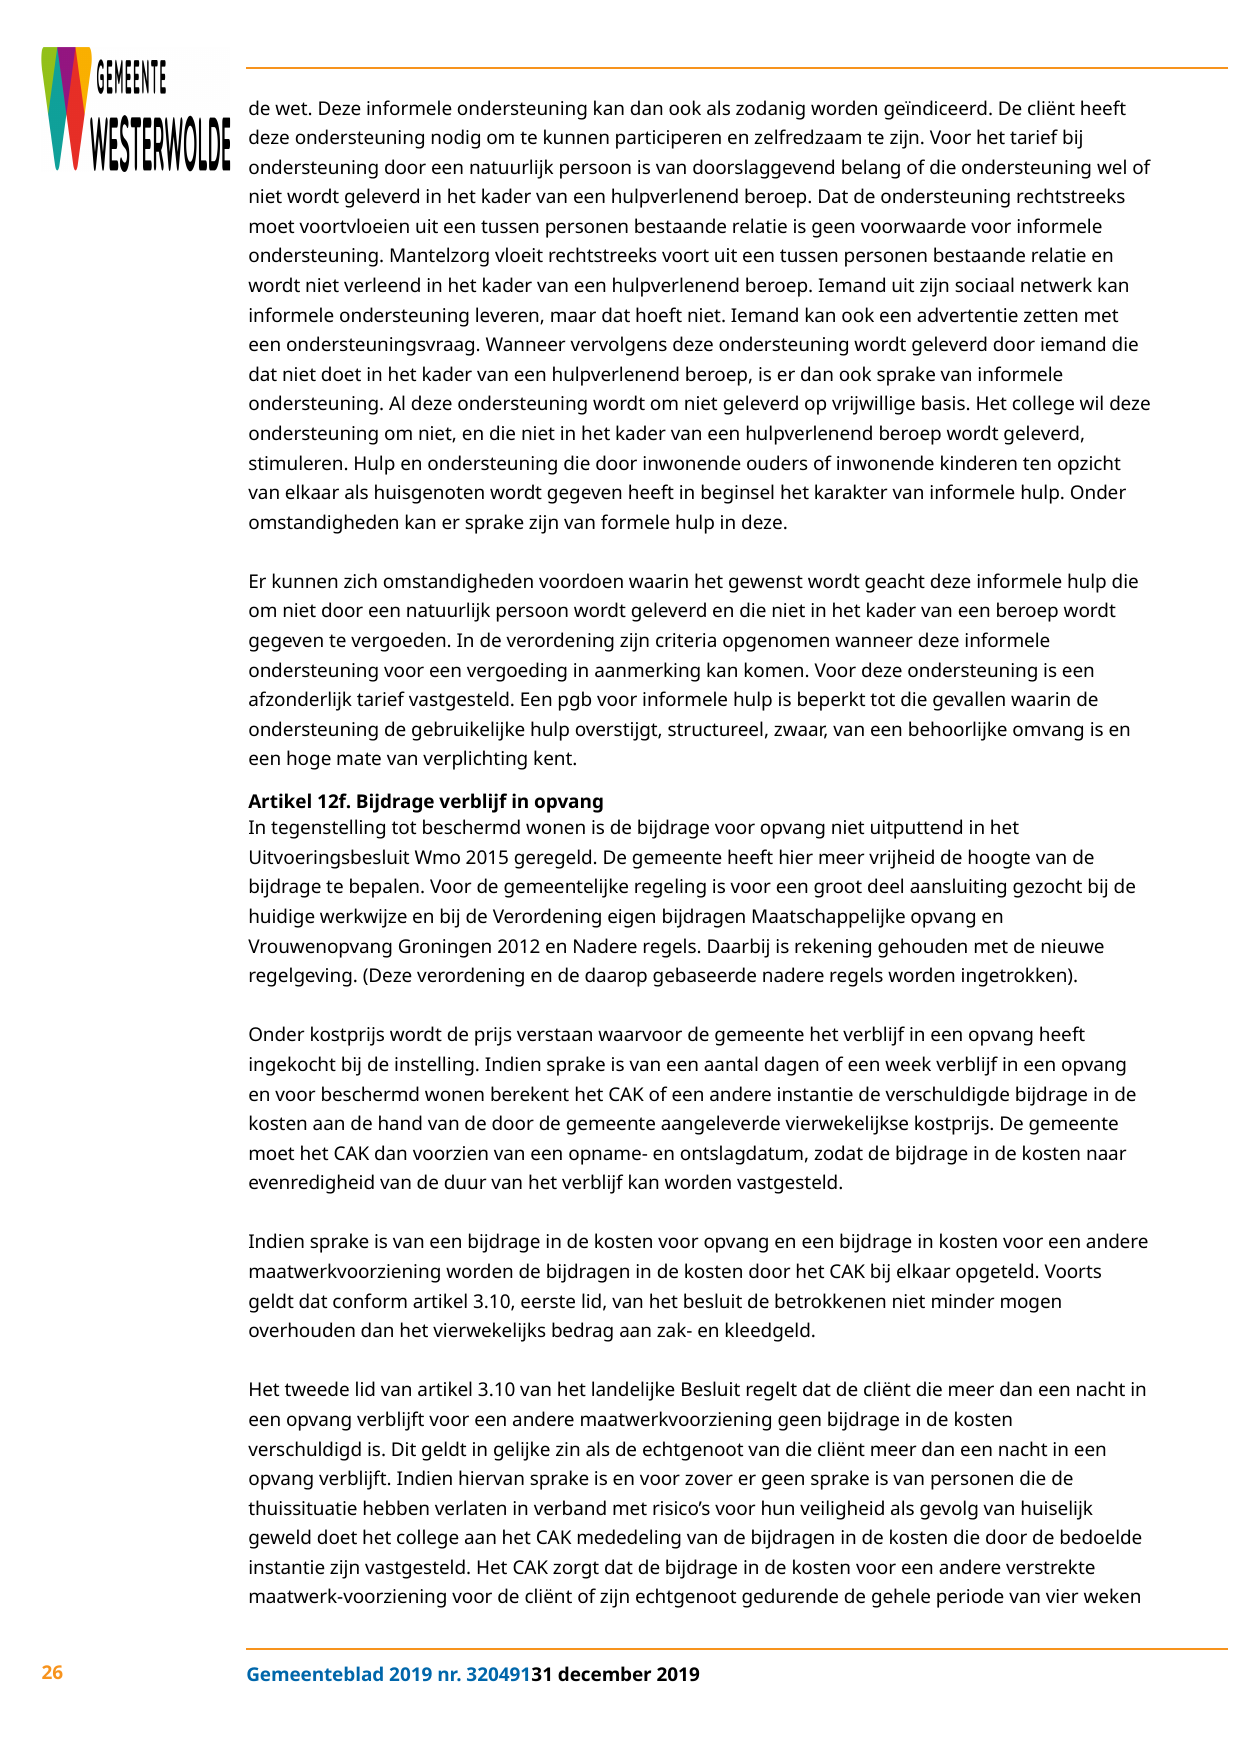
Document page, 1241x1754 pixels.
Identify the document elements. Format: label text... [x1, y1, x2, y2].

text Artikel 12f. Bijdrage verblijf in opvang [248, 789, 1152, 814]
text Het tweede lid van artikel 3.10 van het landelijke Besluit regelt dat de cliënt die meer dan een nacht in een opvang verblijft voor een andere maatwerkvoorziening geen bijdrage in de kosten [248, 1377, 1152, 1432]
text Onder kostprijs wordt de prijs verstaan waarvoor de gemeente het verblijf in een opvang heeft ingekocht bij de instelling. Indien sprake is van een aantal dagen of een week verblijf in een opvang en voor beschermd wonen berekent het CAK of een andere instantie de verschuldigde bijdrage in de kosten aan de hand van de door de gemeente aangeleverde vierwekelijkse kostprijs. De gemeente moet het CAK dan voorzien van een opname- en ontslagdatum, zodat de bijdrage in de kosten naar evenredigheid van de duur van het verblijf kan worden vastgesteld. [248, 1022, 1152, 1195]
text Indien sprake is van een bijdrage in de kosten voor opvang en een bijdrage in kosten voor een andere maatwerkvoorziening worden de bijdragen in de kosten door het CAK bij elkaar opgeteld. Voorts geldt dat conform artikel 3.10, eerste lid, van het besluit de betrokkenen niet minder mogen overhouden dan het vierwekelijks bedrag aan zak- en kleedgeld. [248, 1229, 1152, 1343]
picture [41, 47, 231, 172]
text In tegenstelling tot beschermd wonen is de bijdrage voor opvang niet uitputtend in het Uitvoeringsbesluit Wmo 2015 geregeld. De gemeente heeft hier meer vrijheid de hoogte van de bijdrage te bepalen. Voor de gemeentelijke regeling is voor een groot deel aansluiting gezocht bij de huidige werkwijze en bij de Verordening eigen bijdragen Maatschappelijke opvang en Vrouwenopvang Groningen 2012 en Nadere regels. Daarbij is rekening gehouden met de nieuwe regelgeving. (Deze verordening en de daarop gebaseerde nadere regels worden ingetrokken). [248, 814, 1152, 988]
text de wet. Deze informele ondersteuning kan dan ook als zodanig worden geïndiceerd. De cliënt heeft deze ondersteuning nodig om te kunnen participeren en zelfredzaam te zijn. Voor het tarief bij ondersteuning door een natuurlijk persoon is van doorslaggevend belang of die ondersteuning wel of niet wordt geleverd in het kader van een hulpverlenend beroep. Dat de ondersteuning rechtstreeks moet voortvloeien uit een tussen personen bestaande relatie is geen voorwaarde voor informele ondersteuning. Mantelzorg vloeit rechtstreeks voort uit een tussen personen bestaande relatie en wordt niet verleend in het kader van een hulpverlenend beroep. Iemand uit zijn sociaal netwerk kan informele ondersteuning leveren, maar dat hoeft niet. Iemand kan ook een advertentie zetten met [248, 95, 1152, 328]
text een ondersteuningsvraag. Wanneer vervolgens deze ondersteuning wordt geleverd door iemand die dat niet doet in het kader van een hulpverlenend beroep, is er dan ook sprake van informele ondersteuning. Al deze ondersteuning wordt om niet geleverd op vrijwillige basis. Het college wil deze ondersteuning om niet, en die niet in het kader van een hulpverlenend beroep wordt geleverd, stimuleren. Hulp en ondersteuning die door inwonende ouders of inwonende kinderen ten opzicht van elkaar als huisgenoten wordt gegeven heeft in beginsel het karakter van informele hulp. Onder omstandigheden kan er sprake zijn van formele hulp in deze. [248, 331, 1152, 535]
text Er kunnen zich omstandigheden voordoen waarin het gewenst wordt geacht deze informele hulp die om niet door een natuurlijk persoon wordt geleverd en die niet in het kader van een beroep wordt gegeven te vergoeden. In de verordening zijn criteria opgenomen wanneer deze informele ondersteuning voor een vergoeding in aanmerking kan komen. Voor deze ondersteuning is een afzonderlijk tarief vastgesteld. Een pgb voor informele hulp is beperkt tot die gevallen waarin de ondersteuning de gebruikelijke hulp overstijgt, structureel, zwaar, van een behoorlijke omvang is en een hoge mate van verplichting kent. [248, 568, 1152, 771]
text verschuldigd is. Dit geldt in gelijke zin als de echtgenoot van die cliënt meer dan een nacht in een opvang verblijft. Indien hiervan sprake is en voor zover er geen sprake is van personen die de thuissituatie hebben verlaten in verband met risico’s voor hun veiligheid als gevolg van huiselijk geweld doet het college aan het CAK mededeling van de bijdragen in de kosten die door de bedoelde instantie zijn vastgesteld. Het CAK zorgt dat de bijdrage in de kosten voor een andere verstrekte maatwerk-voorziening voor de cliënt of zijn echtgenoot gedurende de gehele periode van vier weken [248, 1436, 1152, 1609]
